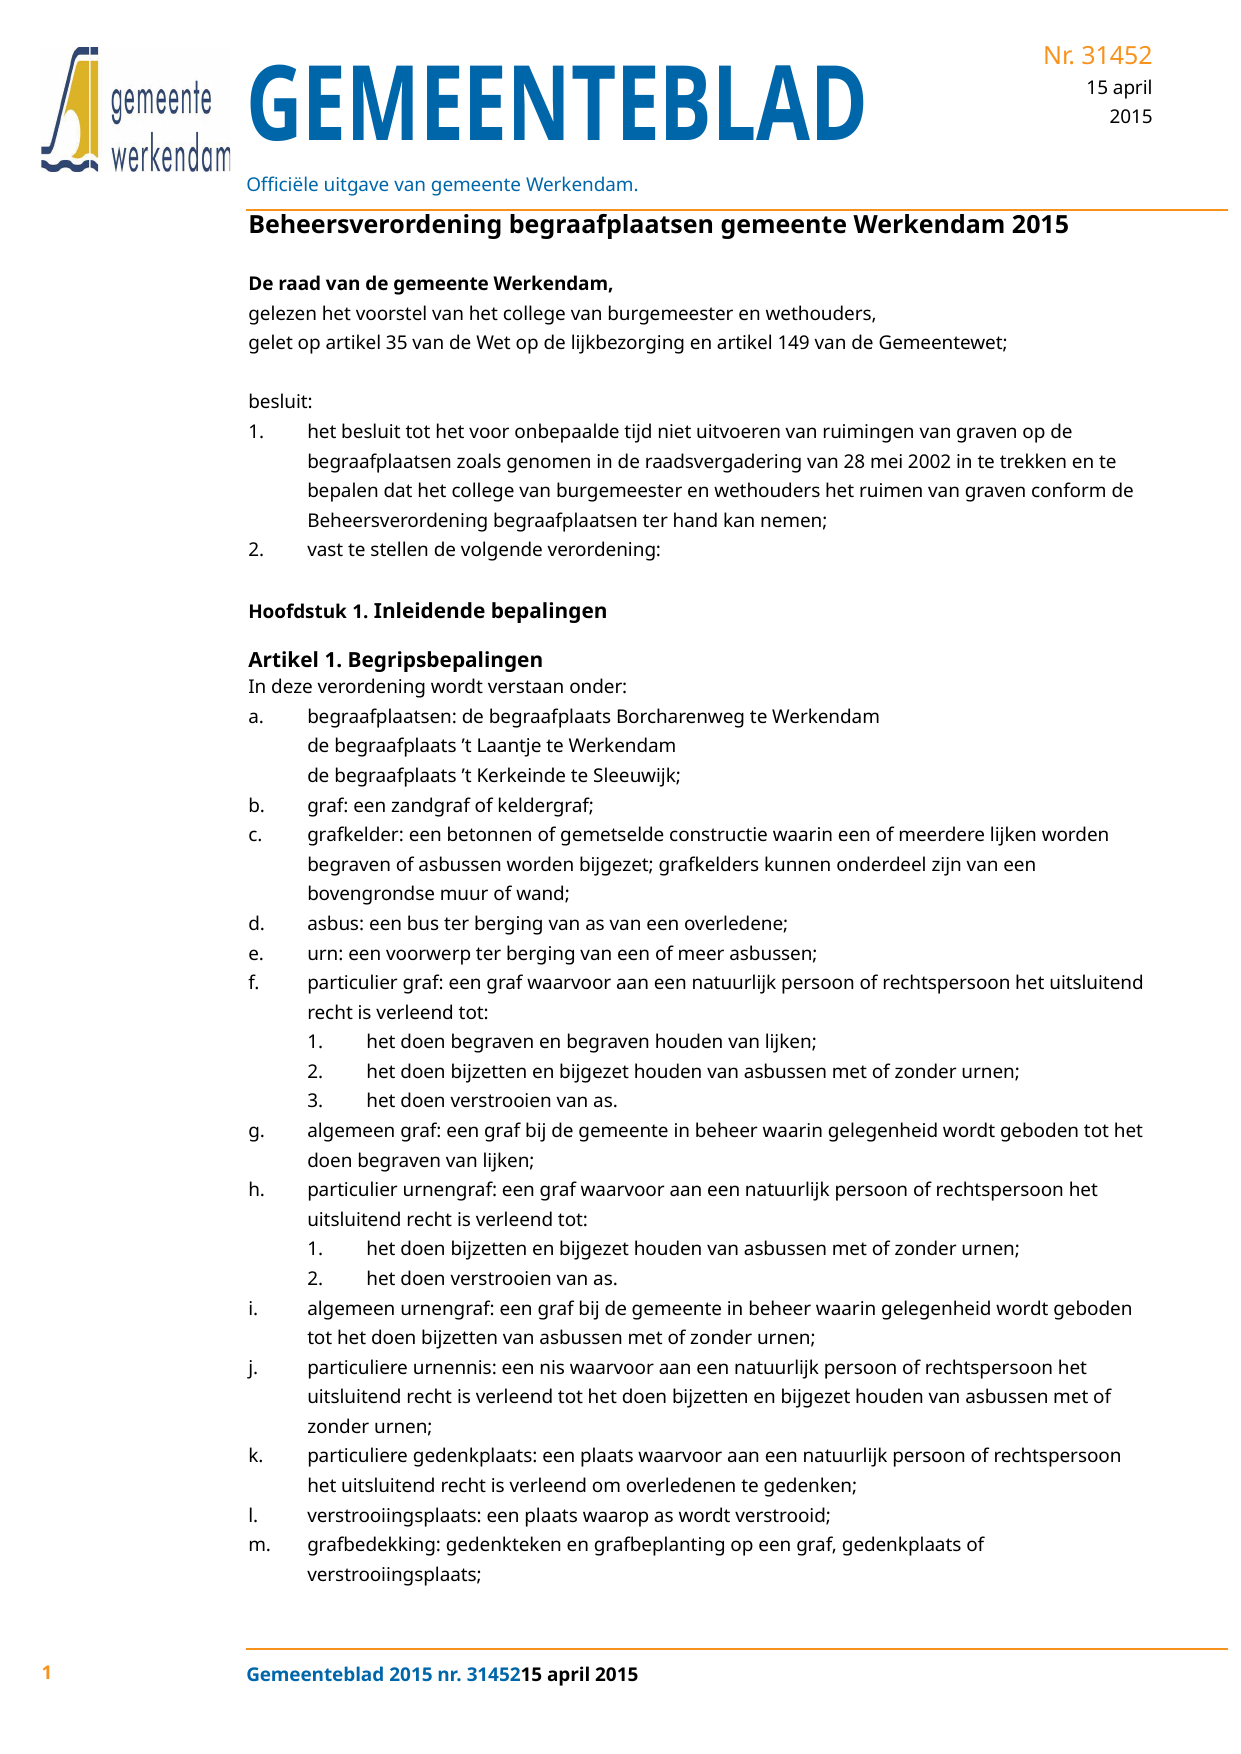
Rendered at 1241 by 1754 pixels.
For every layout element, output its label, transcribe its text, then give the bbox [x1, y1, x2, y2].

text In deze verordening wordt verstaan onder: [248, 673, 1152, 699]
list begraafplaatsen: de begraafplaats Borcharenweg te Werkendam [248, 703, 1152, 729]
list het doen bijzetten en bijgezet houden van asbussen met of zonder urnen; [307, 1058, 1152, 1084]
list grafbedekking: gedenkteken en grafbeplanting op een graf, gedenkplaats of verstrooiingsplaats; [248, 1531, 1152, 1587]
text Beheersverordening begraafplaatsen gemeente Werkendam 2015 [248, 211, 1152, 241]
text gelet op artikel 35 van de Wet op de lijkbezorging en artikel 149 van de Gemeentewet; [248, 329, 1152, 355]
list graf: een zandgraf of keldergraf; [248, 792, 1152, 817]
list algemeen urnengraf: een graf bij de gemeente in beheer waarin gelegenheid wordt geboden tot het doen bijzetten van asbussen met of zonder urnen; [248, 1295, 1152, 1350]
text Hoofdstuk 1. Inleidende bepalingen [248, 596, 1152, 624]
text Artikel 1. Begripsbepalingen [248, 645, 1152, 673]
list de begraafplaats ’t Kerkeinde te Sleeuwijk; [248, 762, 1152, 788]
list urn: een voorwerp ter berging van een of meer asbussen; [248, 940, 1152, 965]
list particulier urnengraf: een graf waarvoor aan een natuurlijk persoon of rechtspersoon het uitsluitend recht is verleend tot: [248, 1176, 1152, 1232]
list het doen verstrooien van as. [307, 1265, 1152, 1291]
text gelezen het voorstel van het college van burgemeester en wethouders, [248, 300, 1152, 326]
list algemeen graf: een graf bij de gemeente in beheer waarin gelegenheid wordt geboden tot het doen begraven van lijken; [248, 1117, 1152, 1172]
list grafkelder: een betonnen of gemetselde constructie waarin een of meerdere lijken worden begraven of asbussen worden bijgezet; grafkelders kunnen onderdeel zijn van een bovengrondse muur of wand; [248, 821, 1152, 906]
list particulier graf: een graf waarvoor aan een natuurlijk persoon of rechtspersoon het uitsluitend recht is verleend tot: [248, 969, 1152, 1024]
list verstrooiingsplaats: een plaats waarop as wordt verstrooid; [248, 1502, 1152, 1527]
list het besluit tot het voor onbepaalde tijd niet uitvoeren van ruimingen van graven op de begraafplaatsen zoals genomen in de raadsvergadering van 28 mei 2002 in te trekken en te bepalen dat het college van burgemeester en wethouders het ruimen van graven conform de Beheersverordening begraafplaatsen ter hand kan nemen; [248, 418, 1152, 533]
list vast te stellen de volgende verordening: [248, 537, 1152, 562]
list particuliere gedenkplaats: een plaats waarvoor aan een natuurlijk persoon of rechtspersoon het uitsluitend recht is verleend om overledenen te gedenken; [248, 1443, 1152, 1498]
list het doen verstrooien van as. [307, 1088, 1152, 1113]
list asbus: een bus ter berging van as van een overledene; [248, 910, 1152, 936]
picture [41, 47, 231, 172]
text De raad van de gemeente Werkendam, [248, 270, 1152, 296]
list het doen bijzetten en bijgezet houden van asbussen met of zonder urnen; [307, 1236, 1152, 1261]
list de begraafplaats ’t Laantje te Werkendam [248, 733, 1152, 758]
text besluit: [248, 389, 1152, 414]
list particuliere urnennis: een nis waarvoor aan een natuurlijk persoon of rechtspersoon het uitsluitend recht is verleend tot het doen bijzetten en bijgezet houden van asbussen met of zonder urnen; [248, 1354, 1152, 1439]
list het doen begraven en begraven houden van lijken; [307, 1028, 1152, 1054]
